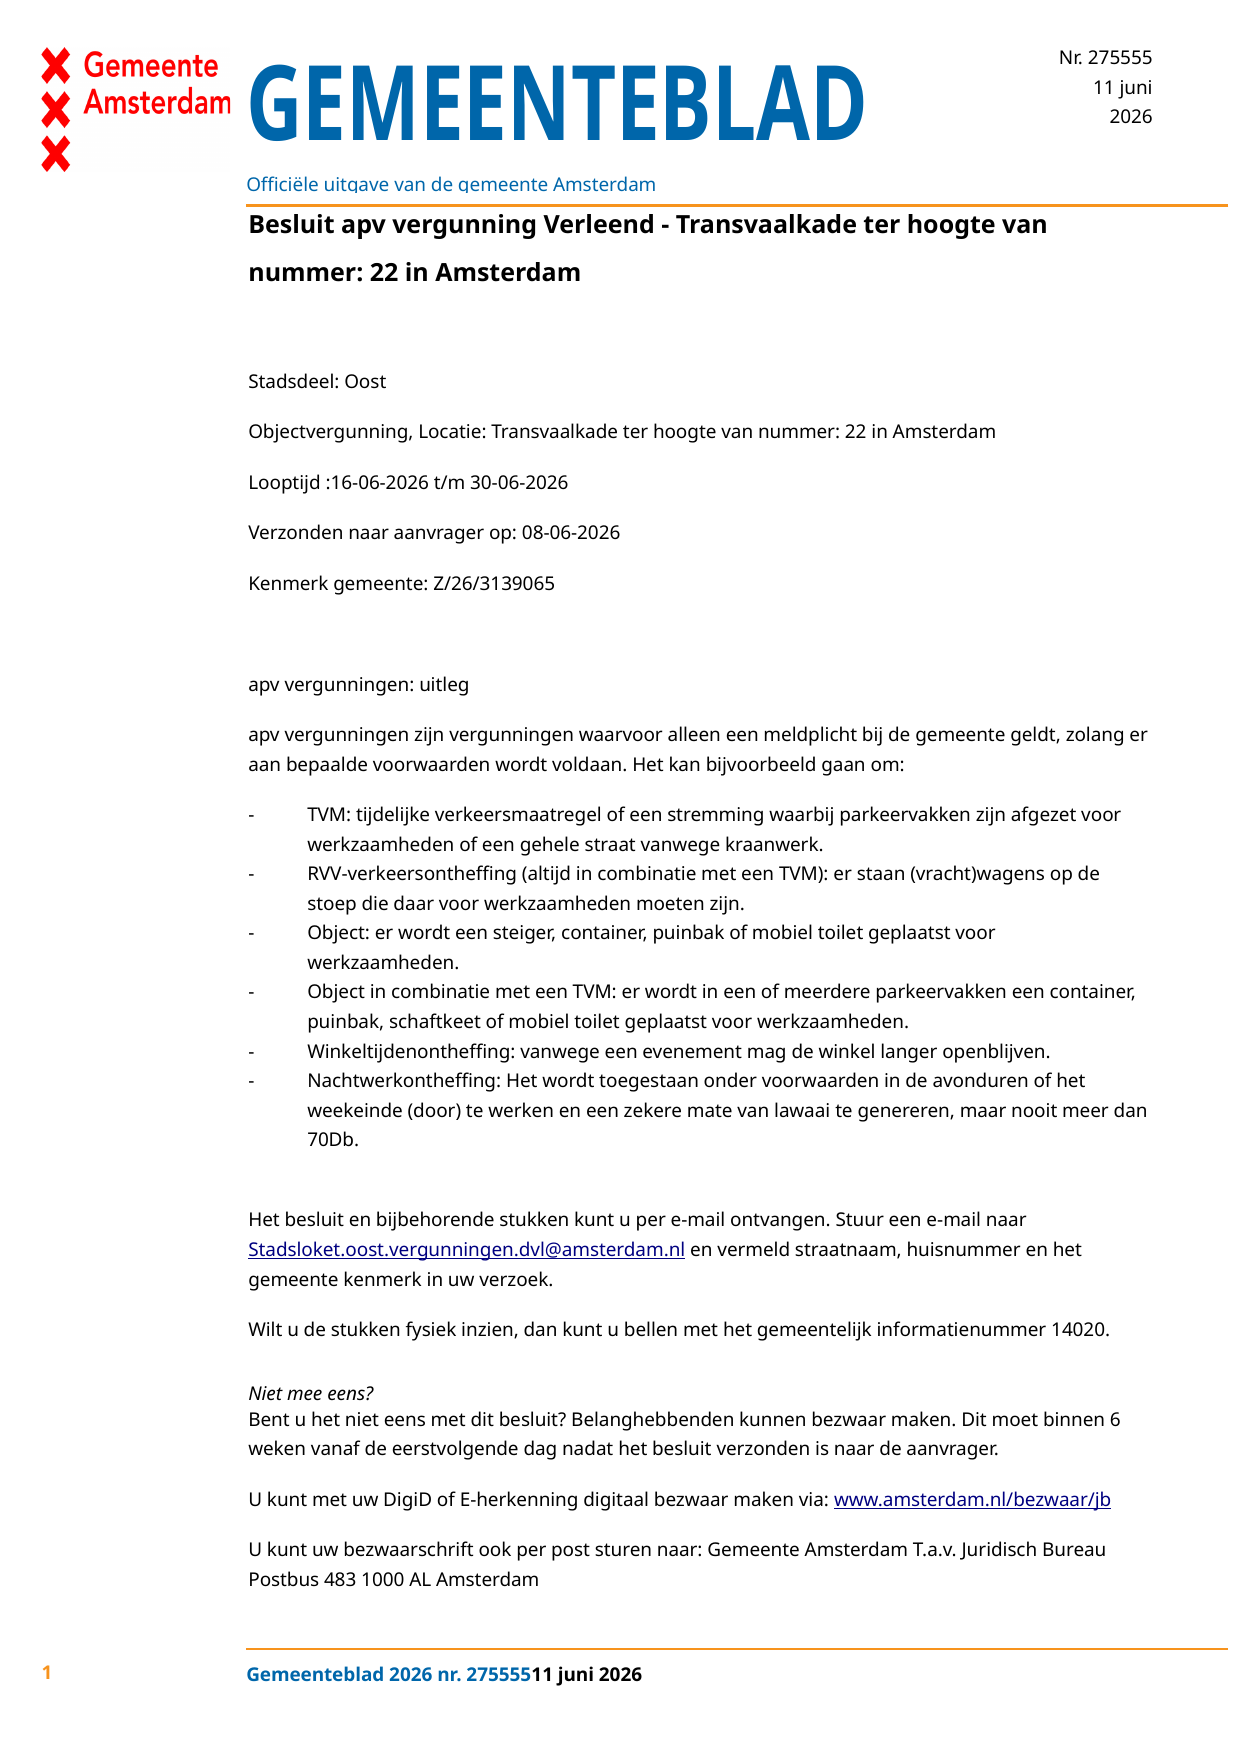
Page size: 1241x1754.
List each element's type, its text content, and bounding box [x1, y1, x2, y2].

text Wilt u de stukken fysiek inzien, dan kunt u bellen met het gemeentelijk informatienummer 14020. [248, 1316, 1152, 1342]
text U kunt met uw DigiD of E-herkenning digitaal bezwaar maken via: www.amsterdam.nl/bezwaar/jb [248, 1486, 1152, 1512]
text apv vergunningen: uitleg [248, 671, 1152, 697]
text Niet mee eens? [248, 1380, 1152, 1406]
list RVV-verkeersontheffing (altijd in combinatie met een TVM): er staan (vracht)wagens op de stoep die daar voor werkzaamheden moeten zijn. [248, 860, 1152, 916]
list TVM: tijdelijke verkeersmaatregel of een stremming waarbij parkeervakken zijn afgezet voor werkzaamheden of een gehele straat vanwege kraanwerk. [248, 801, 1152, 857]
text Stadsdeel: Oost [248, 368, 1152, 394]
text Looptijd :16-06-2026 t/m 30-06-2026 [248, 469, 1152, 495]
text Besluit apv vergunning Verleend - Transvaalkade ter hoogte van nummer: 22 in Amsterdam [248, 207, 1152, 288]
list Nachtwerkontheffing: Het wordt toegestaan onder voorwaarden in de avonduren of het weekeinde (door) te werken en een zekere mate van lawaai te genereren, maar nooit meer dan 70Db. [248, 1067, 1152, 1152]
text Objectvergunning, Locatie: Transvaalkade ter hoogte van nummer: 22 in Amsterdam [248, 419, 1152, 444]
text Verzonden naar aanvrager op: 08-06-2026 [248, 519, 1152, 545]
list Object in combinatie met een TVM: er wordt in een of meerdere parkeervakken een container, puinbak, schaftkeet of mobiel toilet geplaatst voor werkzaamheden. [248, 979, 1152, 1034]
list Winkeltijdenontheffing: vanwege een evenement mag de winkel langer openblijven. [248, 1038, 1152, 1064]
text Kenmerk gemeente: Z/26/3139065 [248, 570, 1152, 596]
list Object: er wordt een steiger, container, puinbak of mobiel toilet geplaatst voor werkzaamheden. [248, 919, 1152, 975]
text apv vergunningen zijn vergunningen waarvoor alleen een meldplicht bij de gemeente geldt, zolang er aan bepaalde voorwaarden wordt voldaan. Het kan bijvoorbeeld gaan om: [248, 721, 1152, 777]
text Bent u het niet eens met dit besluit? Belanghebbenden kunnen bezwaar maken. Dit moet binnen 6 weken vanaf de eerstvolgende dag nadat het besluit verzonden is naar de aanvrager. [248, 1406, 1152, 1461]
text U kunt uw bezwaarschrift ook per post sturen naar: Gemeente Amsterdam T.a.v. Juridisch Bureau Postbus 483 1000 AL Amsterdam [248, 1536, 1152, 1592]
text Het besluit en bijbehorende stukken kunt u per e-mail ontvangen. Stuur een e-mail naar Stadsloket.oost.vergunningen.dvl@amsterdam.nl en vermeld straatnaam, huisnummer en het gemeente kenmerk in uw verzoek. [248, 1207, 1152, 1292]
picture [41, 47, 231, 172]
